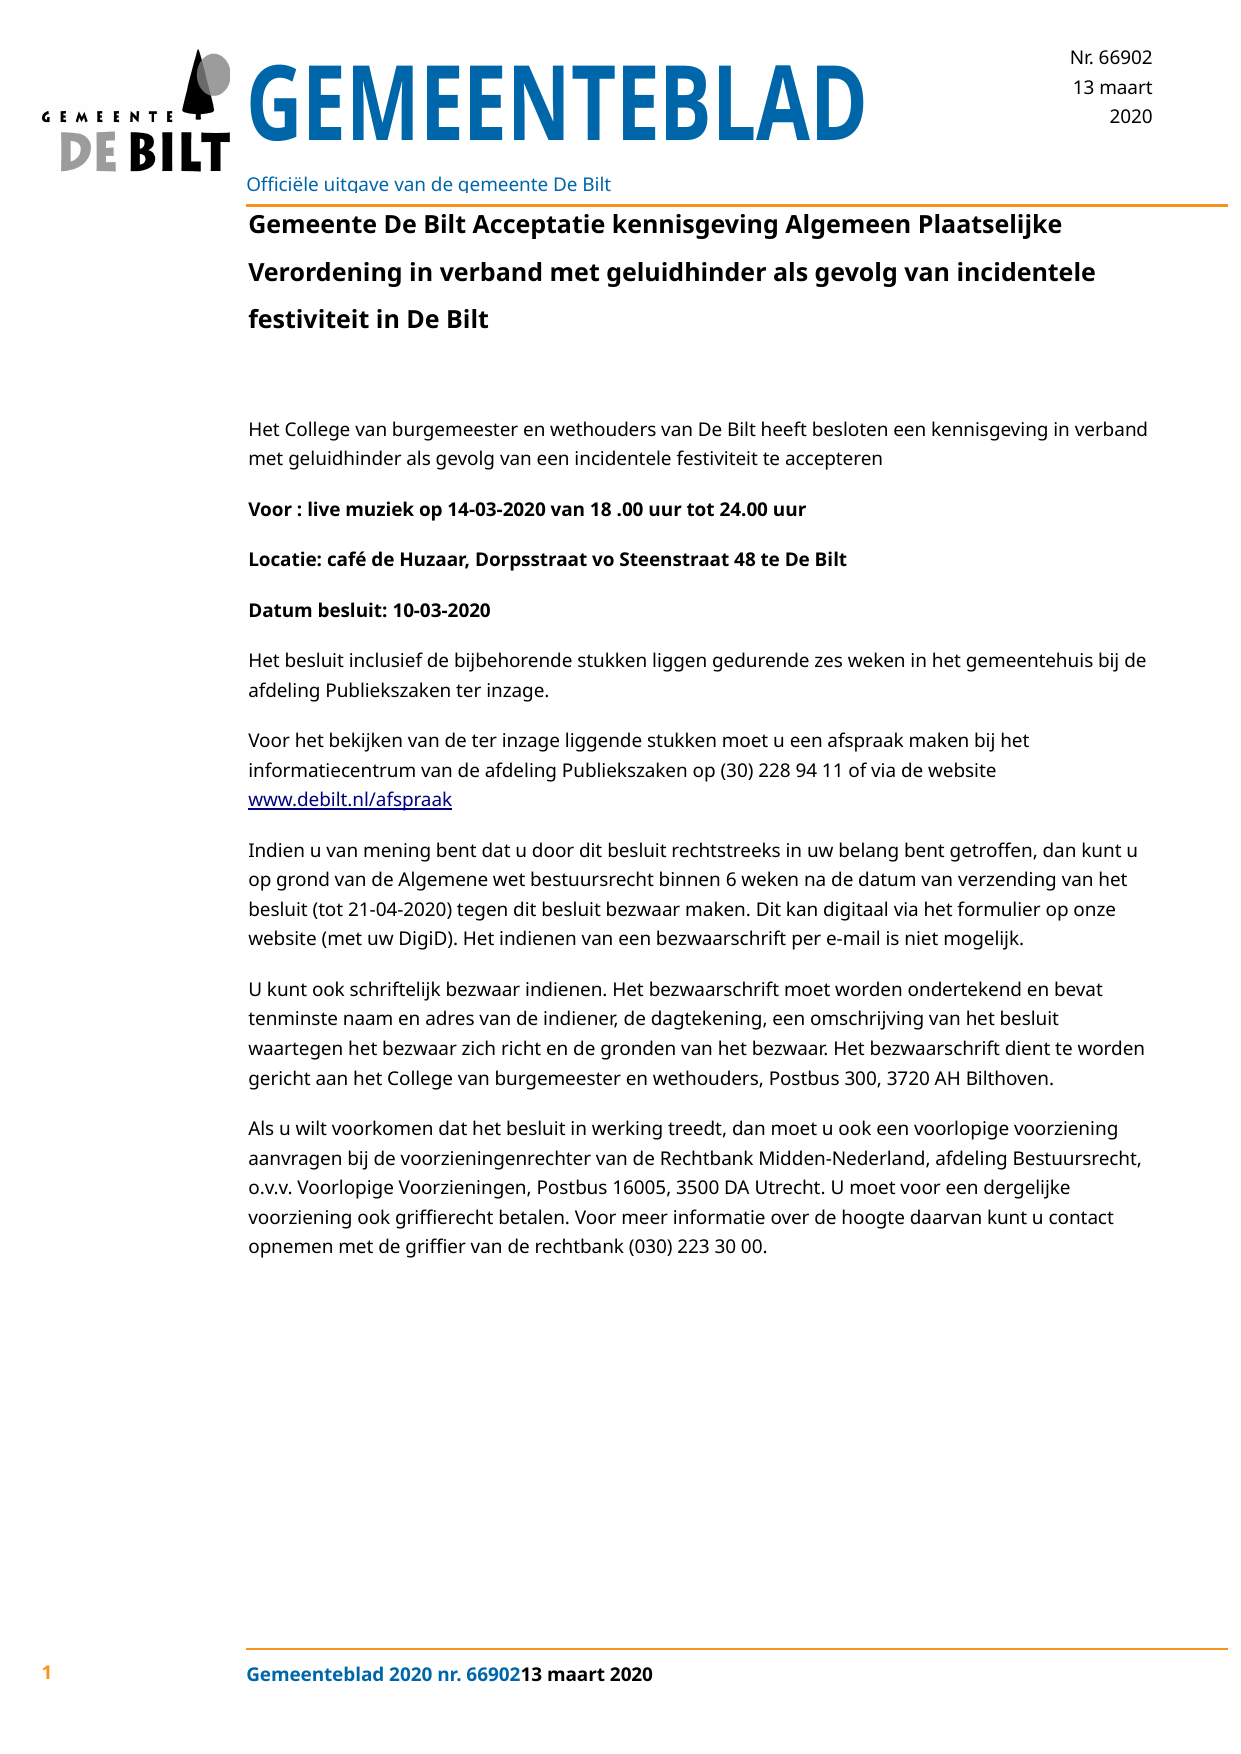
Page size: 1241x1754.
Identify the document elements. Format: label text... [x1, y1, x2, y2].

text Het College van burgemeester en wethouders van De Bilt heeft besloten een kennisgeving in verband met geluidhinder als gevolg van een incidentele festiviteit te accepteren [248, 416, 1152, 471]
text Voor het bekijken van de ter inzage liggende stukken moet u een afspraak maken bij het informatiecentrum van de afdeling Publiekszaken op (30) 228 94 11 of via de website www.debilt.nl/afspraak [248, 727, 1152, 812]
text Datum besluit: 10-03-2020 [248, 597, 1152, 622]
text Gemeente De Bilt Acceptatie kennisgeving Algemeen Plaatselijke Verordening in verband met geluidhinder als gevolg van incidentele festiviteit in De Bilt [248, 207, 1152, 336]
text U kunt ook schriftelijk bezwaar indienen. Het bezwaarschrift moet worden ondertekend en bevat tenminste naam en adres van de indiener, de dagtekening, een omschrijving van het besluit waartegen het bezwaar zich richt en de gronden van het bezwaar. Het bezwaarschrift dient te worden gericht aan het College van burgemeester en wethouders, Postbus 300, 3720 AH Bilthoven. [248, 976, 1152, 1090]
picture [41, 47, 231, 172]
text Voor : live muziek op 14-03-2020 van 18 .00 uur tot 24.00 uur [248, 496, 1152, 522]
text Het besluit inclusief de bijbehorende stukken liggen gedurende zes weken in het gemeentehuis bij de afdeling Publiekszaken ter inzage. [248, 647, 1152, 702]
text Als u wilt voorkomen dat het besluit in werking treedt, dan moet u ook een voorlopige voorziening aanvragen bij de voorzieningenrechter van de Rechtbank Midden-Nederland, afdeling Bestuursrecht, o.v.v. Voorlopige Voorzieningen, Postbus 16005, 3500 DA Utrecht. U moet voor een dergelijke voorziening ook griffierecht betalen. Voor meer informatie over de hoogte daarvan kunt u contact opnemen met de griffier van de rechtbank (030) 223 30 00. [248, 1115, 1152, 1259]
text Indien u van mening bent dat u door dit besluit rechtstreeks in uw belang bent getroffen, dan kunt u op grond van de Algemene wet bestuursrecht binnen 6 weken na de datum van verzending van het besluit (tot 21-04-2020) tegen dit besluit bezwaar maken. Dit kan digitaal via het formulier op onze website (met uw DigiD). Het indienen van een bezwaarschrift per e-mail is niet mogelijk. [248, 837, 1152, 951]
text Locatie: café de Huzaar, Dorpsstraat vo Steenstraat 48 te De Bilt [248, 546, 1152, 572]
